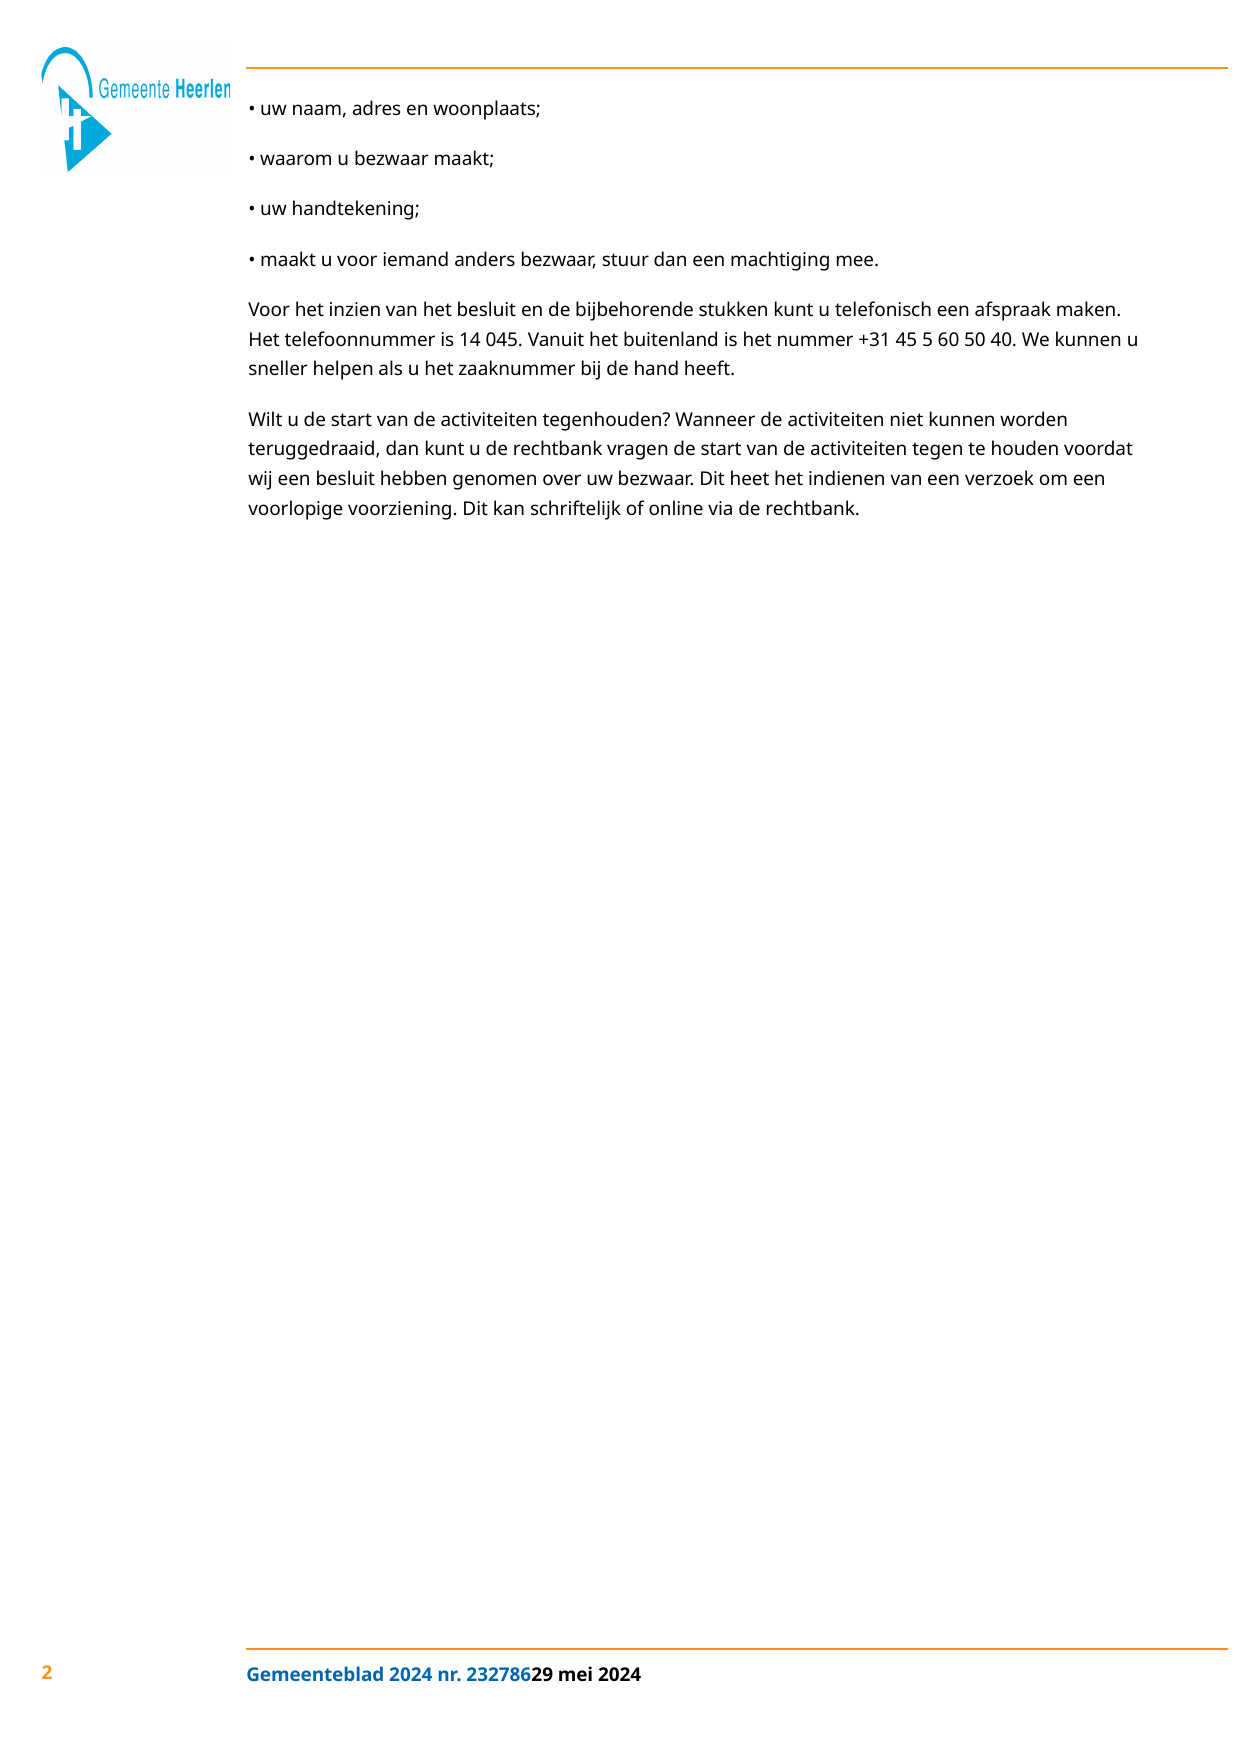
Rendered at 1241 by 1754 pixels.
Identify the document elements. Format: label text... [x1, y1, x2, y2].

text • maakt u voor iemand anders bezwaar, stuur dan een machtiging mee. [248, 246, 1152, 272]
text • uw naam, adres en woonplaats; [248, 95, 1152, 121]
picture [41, 47, 59, 70]
picture [41, 47, 231, 172]
text Wilt u de start van de activiteiten tegenhouden? Wanneer de activiteiten niet kunnen worden teruggedraaid, dan kunt u de rechtbank vragen de start van de activiteiten tegen te houden voordat wij een besluit hebben genomen over uw bezwaar. Dit heet het indienen van een verzoek om een voorlopige voorziening. Dit kan schriftelijk of online via de rechtbank. [248, 406, 1152, 521]
text • uw handtekening; [248, 196, 1152, 221]
text • waarom u bezwaar maakt; [248, 145, 1152, 171]
text Voor het inzien van het besluit en de bijbehorende stukken kunt u telefonisch een afspraak maken. Het telefoonnummer is 14 045. Vanuit het buitenland is het nummer +31 45 5 60 50 40. We kunnen u sneller helpen als u het zaaknummer bij de hand heeft. [248, 296, 1152, 381]
